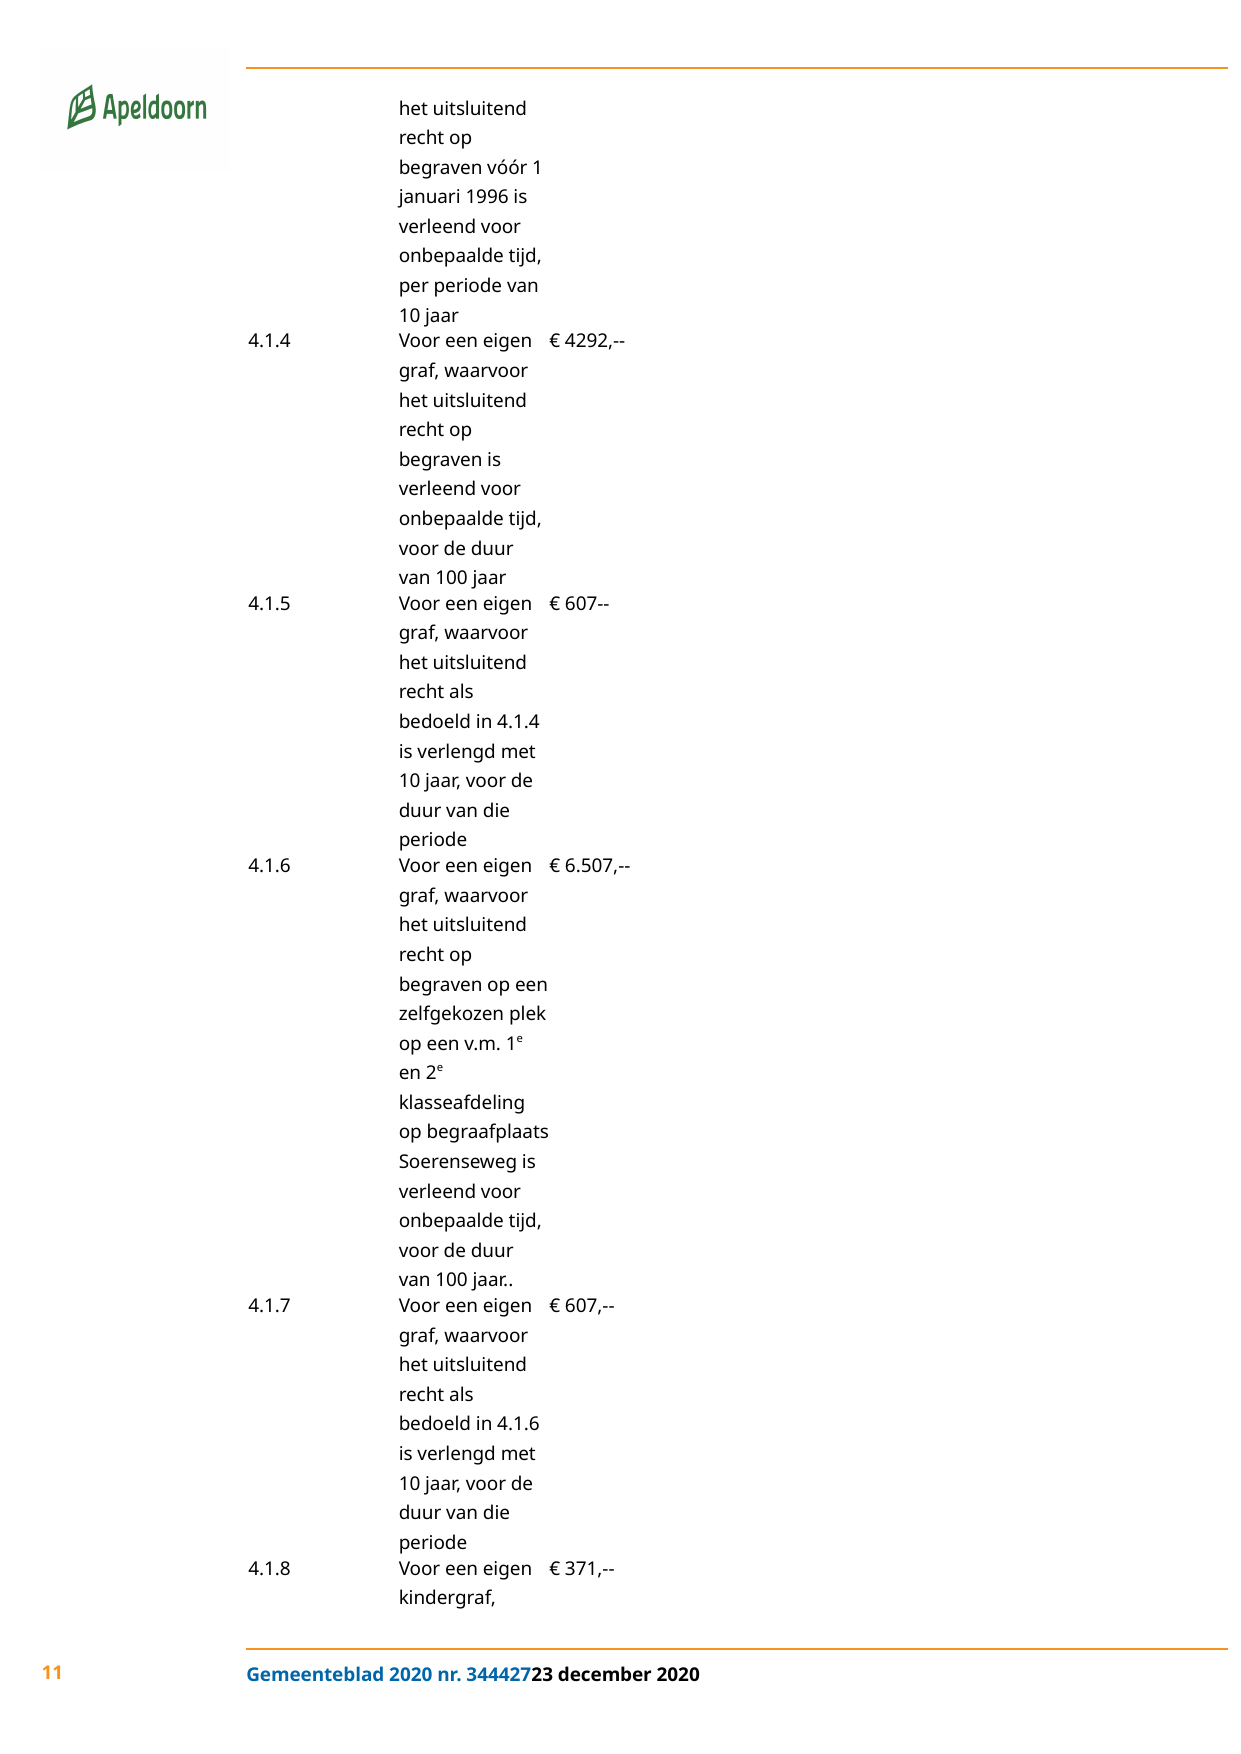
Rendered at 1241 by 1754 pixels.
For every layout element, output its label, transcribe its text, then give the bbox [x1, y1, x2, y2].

table_cell [549, 95, 700, 328]
table_cell [248, 95, 398, 328]
table_cell Voor een eigen graf, waarvoor het uitsluitend recht op begraven op een zelfgekozen plek op een v.m. 1e en 2e klasseafdeling op begraafplaats Soerenseweg is verleend voor onbepaalde tijd, voor de duur van 100 jaar.. [399, 853, 549, 1292]
table_cell € 607-- [549, 590, 700, 852]
table_cell het uitsluitend recht op begraven vóór 1 januari 1996 is verleend voor onbepaalde tijd, per periode van 10 jaar [399, 95, 549, 328]
table_cell 4.1.4 [248, 328, 398, 590]
table_cell € 607,-- [549, 1292, 700, 1555]
table_cell 4.1.7 [248, 1292, 398, 1555]
picture [41, 47, 231, 172]
table_cell 4.1.5 [248, 590, 398, 852]
table_cell Voor een eigen graf, waarvoor het uitsluitend recht op begraven is verleend voor onbepaalde tijd, voor de duur van 100 jaar [399, 328, 549, 590]
table_cell Voor een eigen kindergraf, [399, 1555, 549, 1610]
table_cell € 6.507,-- [549, 853, 700, 1292]
table_cell 4.1.8 [248, 1555, 398, 1610]
table_cell € 371,-- [549, 1555, 700, 1610]
table_cell Voor een eigen graf, waarvoor het uitsluitend recht als bedoeld in 4.1.6 is verlengd met 10 jaar, voor de duur van die periode [399, 1292, 549, 1555]
table_cell Voor een eigen graf, waarvoor het uitsluitend recht als bedoeld in 4.1.4 is verlengd met 10 jaar, voor de duur van die periode [399, 590, 549, 852]
table_cell € 4292,-- [549, 328, 700, 590]
table_cell 4.1.6 [248, 853, 398, 1292]
